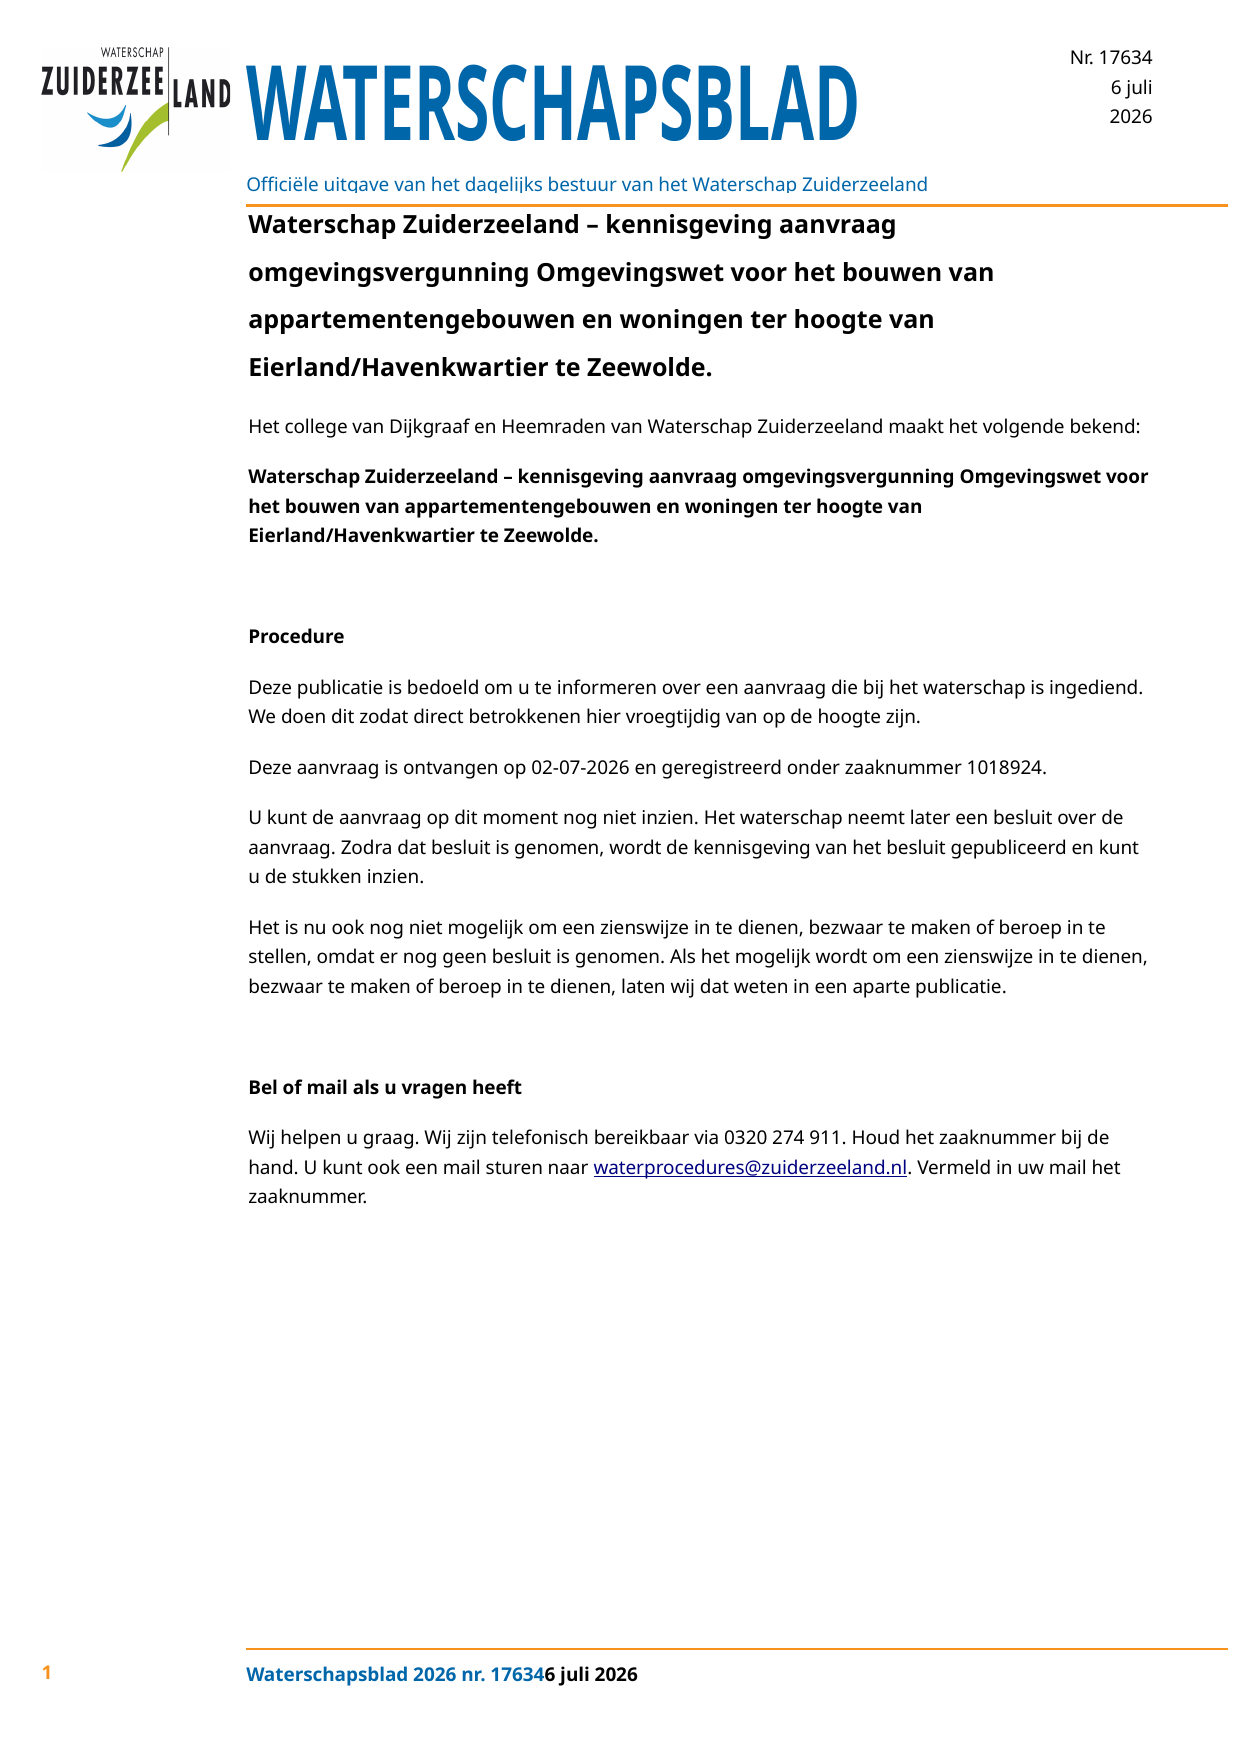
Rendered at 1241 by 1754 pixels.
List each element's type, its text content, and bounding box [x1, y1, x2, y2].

text Het is nu ook nog niet mogelijk om een zienswijze in te dienen, bezwaar te maken of beroep in te stellen, omdat er nog geen besluit is genomen. Als het mogelijk wordt om een zienswijze in te dienen, bezwaar te maken of beroep in te dienen, laten wij dat weten in een aparte publicatie. [248, 914, 1152, 999]
text Deze publicatie is bedoeld om u te informeren over een aanvraag die bij het waterschap is ingediend. We doen dit zodat direct betrokkenen hier vroegtijdig van op de hoogte zijn. [248, 674, 1152, 729]
text Wij helpen u graag. Wij zijn telefonisch bereikbaar via 0320 274 911. Houd het zaaknummer bij de hand. U kunt ook een mail sturen naar waterprocedures@zuiderzeeland.nl. Vermeld in uw mail het zaaknummer. [248, 1124, 1152, 1209]
text Bel of mail als u vragen heeft [248, 1074, 1152, 1100]
text U kunt de aanvraag op dit moment nog niet inzien. Het waterschap neemt later een besluit over de aanvraag. Zodra dat besluit is genomen, wordt de kennisgeving van het besluit gepubliceerd en kunt u de stukken inzien. [248, 804, 1152, 889]
text Deze aanvraag is ontvangen op 02-07-2026 en geregistreerd onder zaaknummer 1018924. [248, 754, 1152, 780]
text Het college van Dijkgraaf en Heemraden van Waterschap Zuiderzeeland maakt het volgende bekend: [248, 413, 1152, 439]
text Waterschap Zuiderzeeland – kennisgeving aanvraag omgevingsvergunning Omgevingswet voor het bouwen van appartementengebouwen en woningen ter hoogte van Eierland/Havenkwartier te Zeewolde. [248, 207, 1152, 384]
text Waterschap Zuiderzeeland – kennisgeving aanvraag omgevingsvergunning Omgevingswet voor het bouwen van appartementengebouwen en woningen ter hoogte van Eierland/Havenkwartier te Zeewolde. [248, 463, 1152, 548]
text Procedure [248, 623, 1152, 649]
picture [41, 47, 231, 172]
